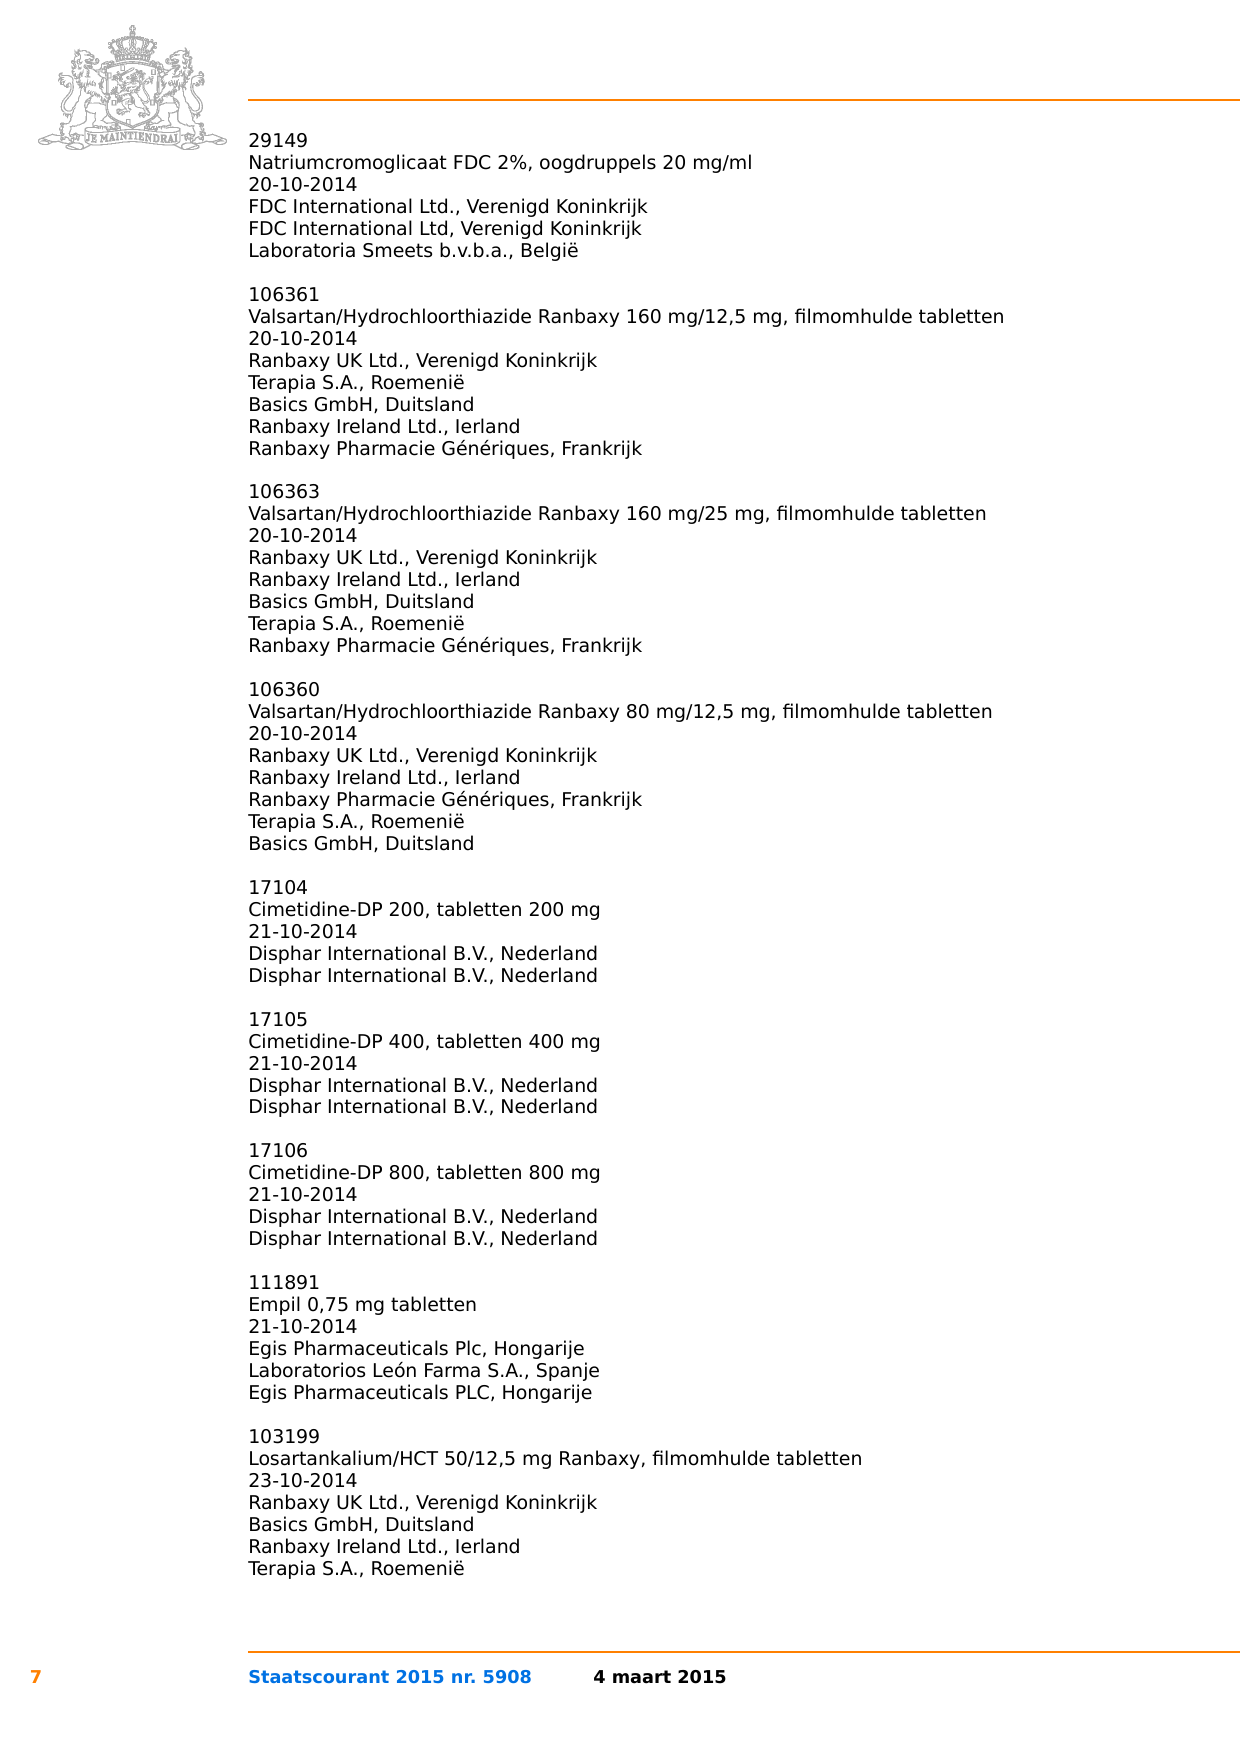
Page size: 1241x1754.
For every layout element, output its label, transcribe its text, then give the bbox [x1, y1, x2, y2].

text Disphar International B.V., Nederland [248, 1206, 1163, 1228]
text Ranbaxy Ireland Ltd., Ierland [248, 1536, 1163, 1558]
text Ranbaxy Ireland Ltd., Ierland [248, 569, 1163, 591]
text 20-10-2014 [248, 525, 1163, 547]
text Ranbaxy Ireland Ltd., Ierland [248, 767, 1163, 789]
text FDC International Ltd, Verenigd Koninkrijk [248, 218, 1163, 240]
text Ranbaxy Ireland Ltd., Ierland [248, 416, 1163, 437]
text Losartankalium/HCT 50/12,5 mg Ranbaxy, filmomhulde tabletten [248, 1448, 1163, 1470]
text 106361 [248, 284, 1163, 306]
text Ranbaxy Pharmacie Génériques, Frankrijk [248, 635, 1163, 657]
text Laboratoria Smeets b.v.b.a., België [248, 240, 1163, 262]
text 111891 [248, 1272, 1163, 1294]
text Terapia S.A., Roemenië [248, 613, 1163, 635]
picture [38, 25, 227, 150]
text 103199 [248, 1426, 1163, 1448]
text Ranbaxy UK Ltd., Verenigd Koninkrijk [248, 547, 1163, 569]
text Natriumcromoglicaat FDC 2%, oogdruppels 20 mg/ml [248, 152, 1163, 174]
text Cimetidine-DP 400, tabletten 400 mg [248, 1031, 1163, 1052]
text 21-10-2014 [248, 1184, 1163, 1206]
text Basics GmbH, Duitsland [248, 833, 1163, 855]
text Egis Pharmaceuticals PLC, Hongarije [248, 1382, 1163, 1404]
text Ranbaxy UK Ltd., Verenigd Koninkrijk [248, 745, 1163, 767]
text Ranbaxy UK Ltd., Verenigd Koninkrijk [248, 349, 1163, 372]
text Ranbaxy UK Ltd., Verenigd Koninkrijk [248, 1492, 1163, 1514]
text 21-10-2014 [248, 1052, 1163, 1074]
text Disphar International B.V., Nederland [248, 1074, 1163, 1096]
text Basics GmbH, Duitsland [248, 393, 1163, 416]
text 17106 [248, 1140, 1163, 1162]
text 23-10-2014 [248, 1470, 1163, 1492]
text Terapia S.A., Roemenië [248, 811, 1163, 833]
text Ranbaxy Pharmacie Génériques, Frankrijk [248, 789, 1163, 811]
text 106363 [248, 481, 1163, 503]
text Terapia S.A., Roemenië [248, 372, 1163, 393]
text 21-10-2014 [248, 921, 1163, 943]
text 21-10-2014 [248, 1316, 1163, 1338]
text Disphar International B.V., Nederland [248, 965, 1163, 987]
text Valsartan/Hydrochloorthiazide Ranbaxy 160 mg/25 mg, filmomhulde tabletten [248, 503, 1163, 525]
text Empil 0,75 mg tabletten [248, 1294, 1163, 1316]
text Cimetidine-DP 800, tabletten 800 mg [248, 1162, 1163, 1184]
text Disphar International B.V., Nederland [248, 1096, 1163, 1118]
text 20-10-2014 [248, 328, 1163, 349]
text Laboratorios León Farma S.A., Spanje [248, 1360, 1163, 1382]
text Valsartan/Hydrochloorthiazide Ranbaxy 80 mg/12,5 mg, filmomhulde tabletten [248, 701, 1163, 723]
text Basics GmbH, Duitsland [248, 591, 1163, 613]
text Valsartan/Hydrochloorthiazide Ranbaxy 160 mg/12,5 mg, filmomhulde tabletten [248, 306, 1163, 328]
text 20-10-2014 [248, 174, 1163, 196]
text 106360 [248, 679, 1163, 701]
text Basics GmbH, Duitsland [248, 1514, 1163, 1536]
text Disphar International B.V., Nederland [248, 1228, 1163, 1250]
text 20-10-2014 [248, 723, 1163, 745]
text 17105 [248, 1008, 1163, 1031]
text Ranbaxy Pharmacie Génériques, Frankrijk [248, 437, 1163, 459]
text FDC International Ltd., Verenigd Koninkrijk [248, 196, 1163, 218]
text 29149 [248, 130, 1163, 152]
text Egis Pharmaceuticals Plc, Hongarije [248, 1338, 1163, 1360]
text Cimetidine-DP 200, tabletten 200 mg [248, 899, 1163, 921]
text Terapia S.A., Roemenië [248, 1558, 1163, 1580]
text Disphar International B.V., Nederland [248, 943, 1163, 965]
text 17104 [248, 877, 1163, 899]
